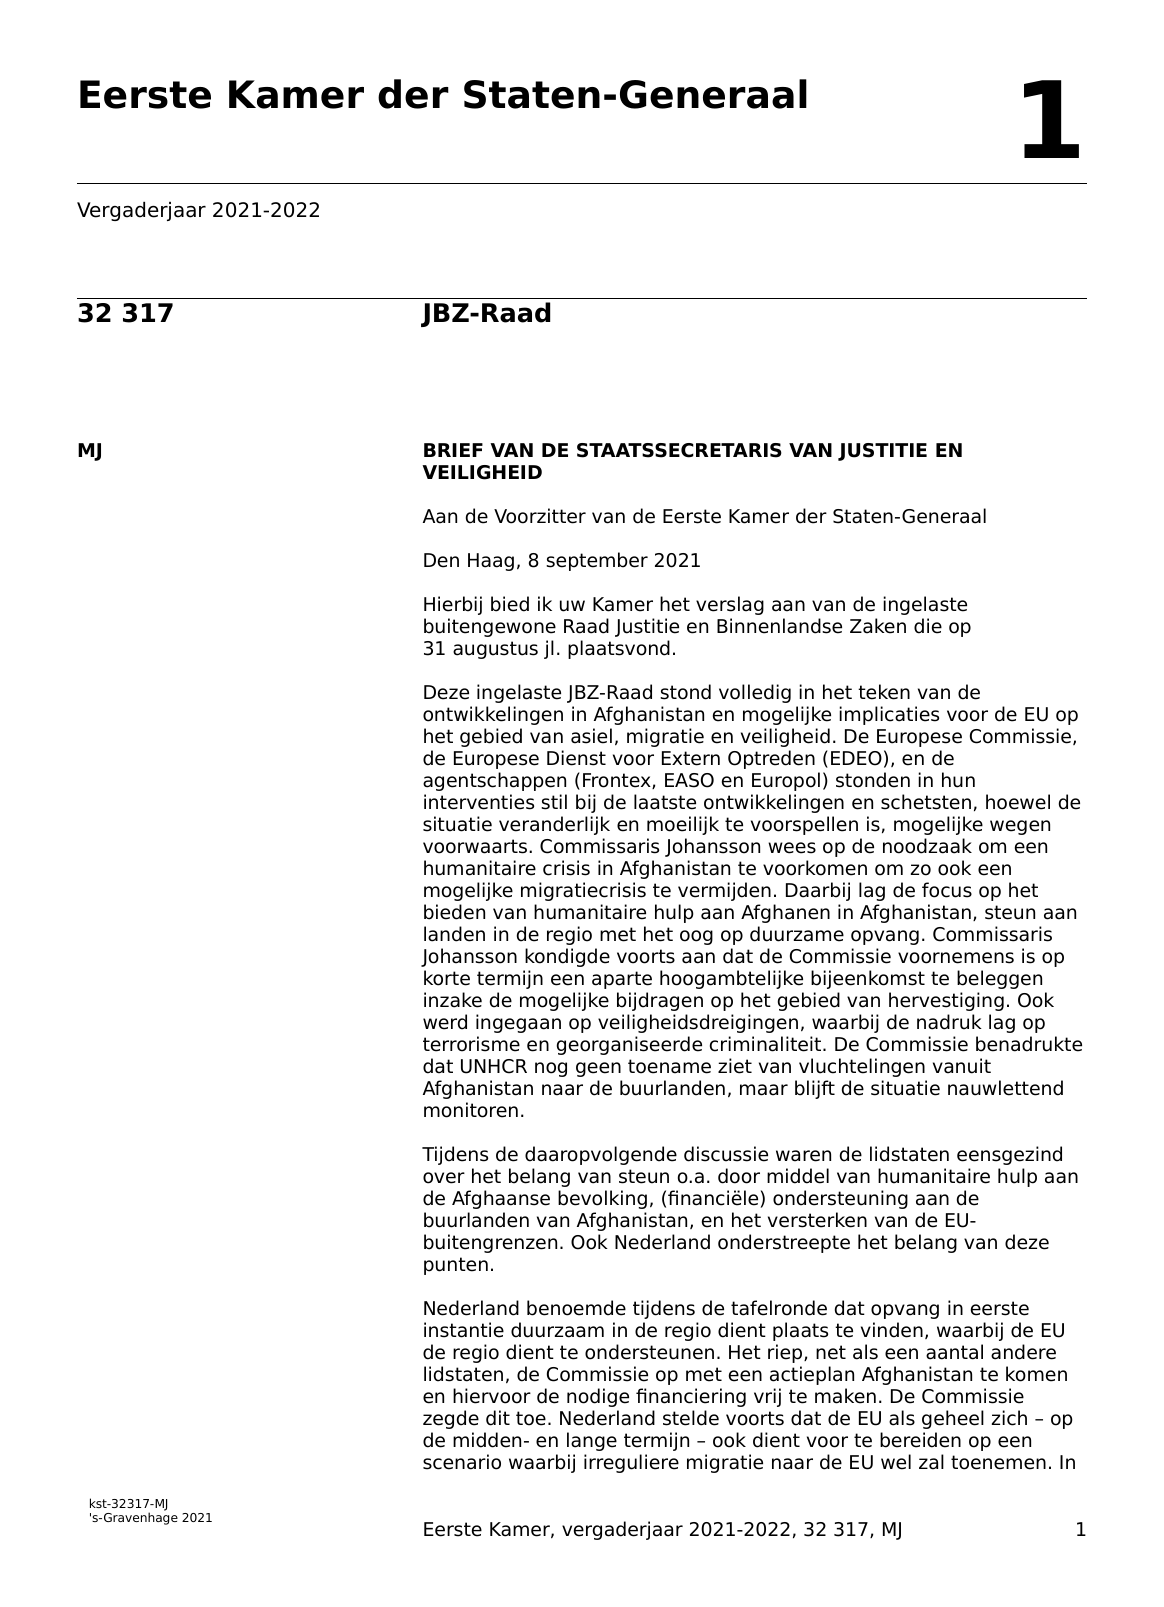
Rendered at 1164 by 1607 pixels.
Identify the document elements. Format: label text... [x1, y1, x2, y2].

table_cell Vergaderjaar 2021-2022 [77, 184, 1087, 298]
text Tijdens de daaropvolgende discussie waren de lidstaten eensgezind over het belang van steun o.a. door middel van humanitaire hulp aan de Afghaanse bevolking, (financiële) ondersteuning aan de buurlanden van Afghanistan, en het versterken van de EU-buitengrenzen. Ook Nederland onderstreepte het belang van deze punten. [422, 1144, 1087, 1276]
text Nederland benoemde tijdens de tafelronde dat opvang in eerste instantie duurzaam in de regio dient plaats te vinden, waarbij de EU de regio dient te ondersteunen. Het riep, net als een aantal andere lidstaten, de Commissie op met een actieplan Afghanistan te komen en hiervoor de nodige financiering vrij te maken. De Commissie zegde dit toe. Nederland stelde voorts dat de EU als geheel zich – op de midden- en lange termijn – ook dient voor te bereiden op een scenario waarbij irreguliere migratie naar de EU wel zal toenemen. In [422, 1298, 1087, 1474]
text Den Haag, 8 september 2021 [422, 550, 1087, 572]
text 's-Gravenhage 2021 [88, 1511, 323, 1525]
table_header 1 [886, 59, 1087, 183]
subtitle 32 317 JBZ-Raad [77, 299, 1087, 329]
table_header Eerste Kamer der Staten-Generaal [77, 59, 886, 183]
text Hierbij bied ik uw Kamer het verslag aan van de ingelaste buitengewone Raad Justitie en Binnenlandse Zaken die op 31 augustus jl. plaatsvond. [422, 594, 1087, 660]
subtitle MJ BRIEF VAN DE STAATSSECRETARIS VAN JUSTITIE EN VEILIGHEID [77, 440, 1087, 484]
text Deze ingelaste JBZ-Raad stond volledig in het teken van de ontwikkelingen in Afghanistan en mogelijke implicaties voor de EU op het gebied van asiel, migratie en veiligheid. De Europese Commissie, de Europese Dienst voor Extern Optreden (EDEO), en de agentschappen (Frontex, EASO en Europol) stonden in hun interventies stil bij de laatste ontwikkelingen en schetsten, hoewel de situatie veranderlijk en moeilijk te voorspellen is, mogelijke wegen voorwaarts. Commissaris Johansson wees op de noodzaak om een humanitaire crisis in Afghanistan te voorkomen om zo ook een mogelijke migratiecrisis te vermijden. Daarbij lag de focus op het bieden van humanitaire hulp aan Afghanen in Afghanistan, steun aan landen in de regio met het oog op duurzame opvang. Commissaris Johansson kondigde voorts aan dat de Commissie voornemens is op korte termijn een aparte hoogambtelijke bijeenkomst te beleggen inzake de mogelijke bijdragen op het gebied van hervestiging. Ook werd ingegaan op veiligheidsdreigingen, waarbij de nadruk lag op terrorisme en georganiseerde criminaliteit. De Commissie benadrukte dat UNHCR nog geen toename ziet van vluchtelingen vanuit Afghanistan naar de buurlanden, maar blijft de situatie nauwlettend monitoren. [422, 682, 1087, 1122]
text kst-32317-MJ [88, 1497, 323, 1511]
text Aan de Voorzitter van de Eerste Kamer der Staten-Generaal [422, 506, 1087, 528]
